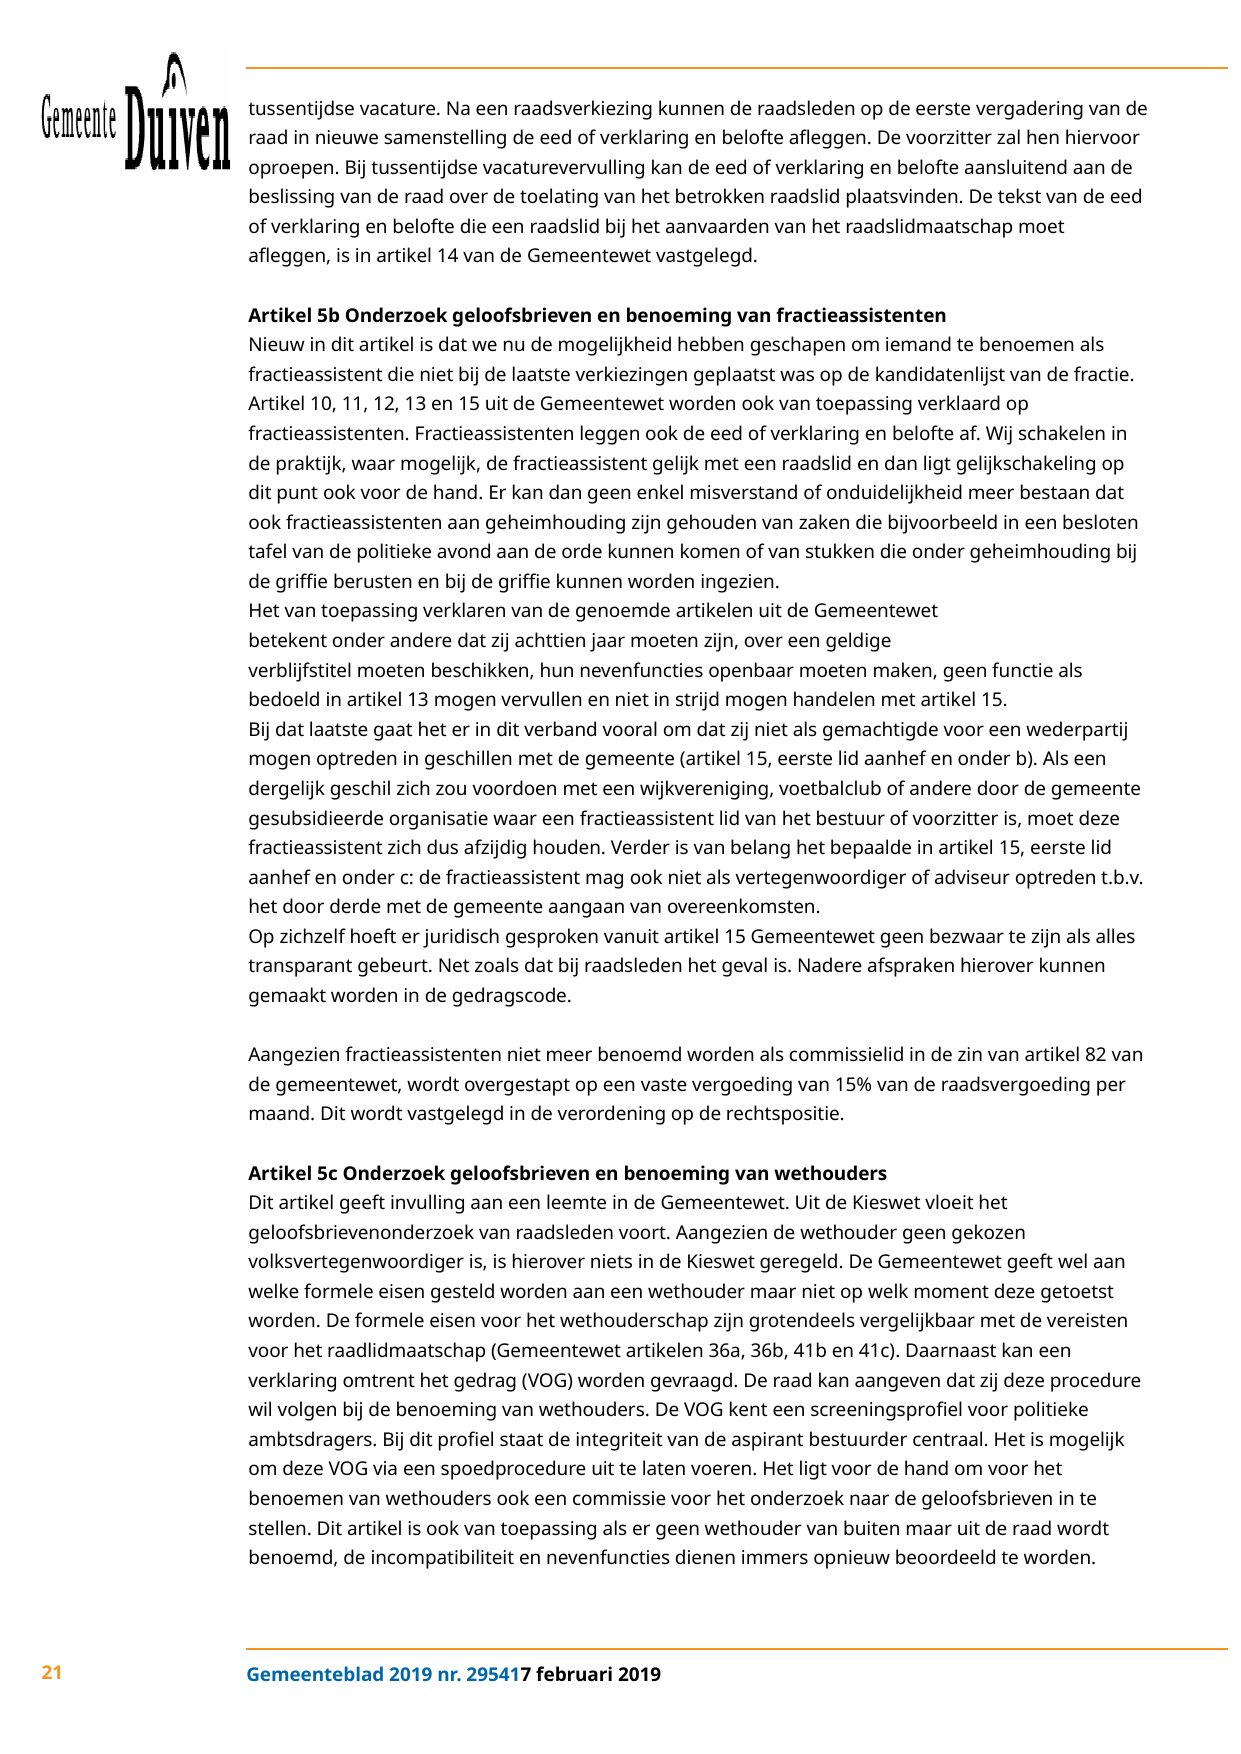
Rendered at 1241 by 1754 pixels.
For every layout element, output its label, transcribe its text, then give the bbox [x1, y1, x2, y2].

text Dit artikel geeft invulling aan een leemte in de Gemeentewet. Uit de Kieswet vloeit het geloofsbrievenonderzoek van raadsleden voort. Aangezien de wethouder geen gekozen volksvertegenwoordiger is, is hierover niets in de Kieswet geregeld. De Gemeentewet geeft wel aan welke formele eisen gesteld worden aan een wethouder maar niet op welk moment deze getoetst worden. De formele eisen voor het wethouderschap zijn grotendeels vergelijkbaar met de vereisten voor het raadlidmaatschap (Gemeentewet artikelen 36a, 36b, 41b en 41c). Daarnaast kan een verklaring omtrent het gedrag (VOG) worden gevraagd. De raad kan aangeven dat zij deze procedure wil volgen bij de benoeming van wethouders. De VOG kent een screeningsprofiel voor politieke ambtsdragers. Bij dit profiel staat de integriteit van de aspirant bestuurder centraal. Het is mogelijk om deze VOG via een spoedprocedure uit te laten voeren. Het ligt voor de hand om voor het benoemen van wethouders ook een commissie voor het onderzoek naar de geloofsbrieven in te stellen. Dit artikel is ook van toepassing als er geen wethouder van buiten maar uit de raad wordt benoemd, de incompatibiliteit en nevenfuncties dienen immers opnieuw beoordeeld te worden. [248, 1189, 1152, 1570]
text Artikel 5c Onderzoek geloofsbrieven en benoeming van wethouders [248, 1160, 1152, 1186]
text Artikel 10, 11, 12, 13 en 15 uit de Gemeentewet worden ook van toepassing verklaard op fractieassistenten. Fractieassistenten leggen ook de eed of verklaring en belofte af. Wij schakelen in de praktijk, waar mogelijk, de fractieassistent gelijk met een raadslid en dan ligt gelijkschakeling op dit punt ook voor de hand. Er kan dan geen enkel misverstand of onduidelijkheid meer bestaan dat ook fractieassistenten aan geheimhouding zijn gehouden van zaken die bijvoorbeeld in een besloten tafel van de politieke avond aan de orde kunnen komen of van stukken die onder geheimhouding bij de griffie berusten en bij de griffie kunnen worden ingezien. [248, 391, 1152, 594]
text Bij dat laatste gaat het er in dit verband vooral om dat zij niet als gemachtigde voor een wederpartij mogen optreden in geschillen met de gemeente (artikel 15, eerste lid aanhef en onder b). Als een dergelijk geschil zich zou voordoen met een wijkvereniging, voetbalclub of andere door de gemeente gesubsidieerde organisatie waar een fractieassistent lid van het bestuur of voorzitter is, moet deze fractieassistent zich dus afzijdig houden. Verder is van belang het bepaalde in artikel 15, eerste lid aanhef en onder c: de fractieassistent mag ook niet als vertegenwoordiger of adviseur optreden t.b.v. het door derde met de gemeente aangaan van overeenkomsten. [248, 716, 1152, 919]
text betekent onder andere dat zij achttien jaar moeten zijn, over een geldige [248, 627, 1152, 653]
text Op zichzelf hoeft er juridisch gesproken vanuit artikel 15 Gemeentewet geen bezwaar te zijn als alles transparant gebeurt. Net zoals dat bij raadsleden het geval is. Nadere afspraken hierover kunnen gemaakt worden in de gedragscode. [248, 923, 1152, 1008]
text verblijfstitel moeten beschikken, hun nevenfuncties openbaar moeten maken, geen functie als bedoeld in artikel 13 mogen vervullen en niet in strijd mogen handelen met artikel 15. [248, 657, 1152, 712]
text Het van toepassing verklaren van de genoemde artikelen uit de Gemeentewet [248, 598, 1152, 623]
text tussentijdse vacature. Na een raadsverkiezing kunnen de raadsleden op de eerste vergadering van de raad in nieuwe samenstelling de eed of verklaring en belofte afleggen. De voorzitter zal hen hiervoor oproepen. Bij tussentijdse vacaturevervulling kan de eed of verklaring en belofte aansluitend aan de beslissing van de raad over de toelating van het betrokken raadslid plaatsvinden. De tekst van de eed of verklaring en belofte die een raadslid bij het aanvaarden van het raadslidmaatschap moet afleggen, is in artikel 14 van de Gemeentewet vastgelegd. [248, 95, 1152, 268]
picture [41, 47, 231, 172]
text Nieuw in dit artikel is dat we nu de mogelijkheid hebben geschapen om iemand te benoemen als fractieassistent die niet bij de laatste verkiezingen geplaatst was op de kandidatenlijst van de fractie. [248, 331, 1152, 387]
text Aangezien fractieassistenten niet meer benoemd worden als commissielid in de zin van artikel 82 van de gemeentewet, wordt overgestapt op een vaste vergoeding van 15% van de raadsvergoeding per maand. Dit wordt vastgelegd in de verordening op de rechtspositie. [248, 1041, 1152, 1126]
text Artikel 5b Onderzoek geloofsbrieven en benoeming van fractieassistenten [248, 302, 1152, 328]
